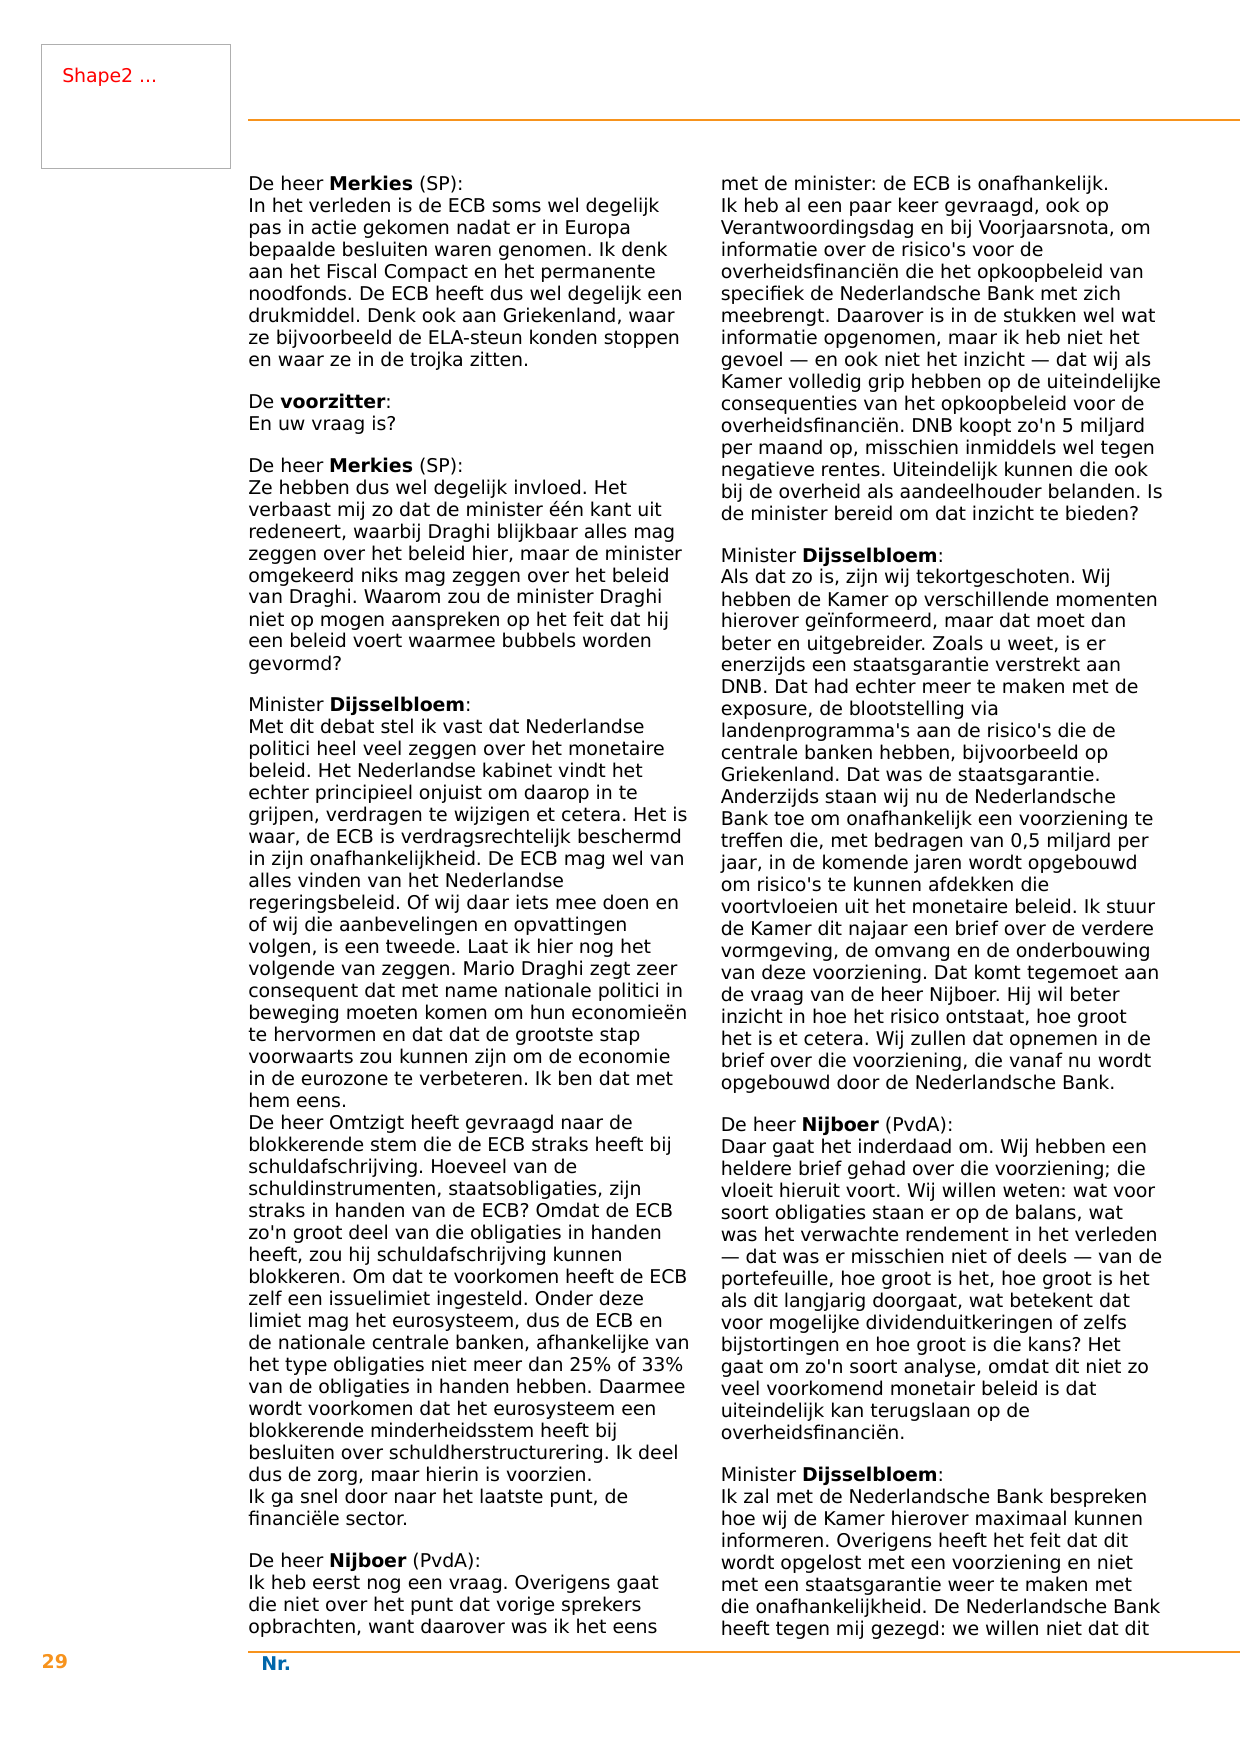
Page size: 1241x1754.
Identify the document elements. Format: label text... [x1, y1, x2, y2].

text Met dit debat stel ik vast dat Nederlandse politici heel veel zeggen over het monetaire beleid. Het Nederlandse kabinet vindt het echter principieel onjuist om daarop in te grijpen, verdragen te wijzigen et cetera. Het is waar, de ECB is verdragsrechtelijk beschermd in zijn onafhankelijkheid. De ECB mag wel van alles vinden van het Nederlandse regeringsbeleid. Of wij daar iets mee doen en of wij die aanbevelingen en opvattingen volgen, is een tweede. Laat ik hier nog het volgende van zeggen. Mario Draghi zegt zeer consequent dat met name nationale politici in beweging moeten komen om hun economieën te hervormen en dat dat de grootste stap voorwaarts zou kunnen zijn om de economie in de eurozone te verbeteren. Ik ben dat met hem eens. [248, 716, 691, 1112]
text De heer Nijboer (PvdA): [721, 1114, 1163, 1136]
text Als dat zo is, zijn wij tekortgeschoten. Wij hebben de Kamer op verschillende momenten hierover geïnformeerd, maar dat moet dan beter en uitgebreider. Zoals u weet, is er enerzijds een staatsgarantie verstrekt aan DNB. Dat had echter meer te maken met de exposure, de blootstelling via landenprogramma's aan de risico's die de centrale banken hebben, bijvoorbeeld op Griekenland. Dat was de staatsgarantie. Anderzijds staan wij nu de Nederlandsche Bank toe om onafhankelijk een voorziening te treffen die, met bedragen van 0,5 miljard per jaar, in de komende jaren wordt opgebouwd om risico's te kunnen afdekken die voortvloeien uit het monetaire beleid. Ik stuur de Kamer dit najaar een brief over de verdere vormgeving, de omvang en de onderbouwing van deze voorziening. Dat komt tegemoet aan de vraag van de heer Nijboer. Hij wil beter inzicht in hoe het risico ontstaat, hoe groot het is et cetera. Wij zullen dat opnemen in de brief over die voorziening, die vanaf nu wordt opgebouwd door de Nederlandsche Bank. [721, 566, 1163, 1094]
text De heer Merkies (SP): [248, 173, 691, 195]
text Minister Dijsselbloem: [721, 1464, 1163, 1486]
text De heer Merkies (SP): [248, 454, 691, 477]
text met de minister: de ECB is onafhankelijk. [721, 173, 1163, 195]
text Ik ga snel door naar het laatste punt, de financiële sector. [248, 1486, 691, 1529]
text Minister Dijsselbloem: [721, 544, 1163, 566]
text Ik zal met de Nederlandsche Bank bespreken hoe wij de Kamer hierover maximaal kunnen informeren. Overigens heeft het feit dat dit wordt opgelost met een voorziening en niet met een staatsgarantie weer te maken met die onafhankelijkheid. De Nederlandsche Bank heeft tegen mij gezegd: we willen niet dat dit [721, 1486, 1163, 1639]
text Ik heb al een paar keer gevraagd, ook op Verantwoordingsdag en bij Voorjaarsnota, om informatie over de risico's voor de overheidsfinanciën die het opkoopbeleid van specifiek de Nederlandsche Bank met zich meebrengt. Daarover is in de stukken wel wat informatie opgenomen, maar ik heb niet het gevoel — en ook niet het inzicht — dat wij als Kamer volledig grip hebben op de uiteindelijke consequenties van het opkoopbeleid voor de overheidsfinanciën. DNB koopt zo'n 5 miljard per maand op, misschien inmiddels wel tegen negatieve rentes. Uiteindelijk kunnen die ook bij de overheid als aandeelhouder belanden. Is de minister bereid om dat inzicht te bieden? [721, 195, 1163, 524]
text Ik heb eerst nog een vraag. Overigens gaat die niet over het punt dat vorige sprekers opbrachten, want daarover was ik het eens [248, 1572, 691, 1637]
text Ze hebben dus wel degelijk invloed. Het verbaast mij zo dat de minister één kant uit redeneert, waarbij Draghi blijkbaar alles mag zeggen over het beleid hier, maar de minister omgekeerd niks mag zeggen over het beleid van Draghi. Waarom zou de minister Draghi niet op mogen aanspreken op het feit dat hij een beleid voert waarmee bubbels worden gevormd? [248, 477, 691, 674]
text De voorzitter: [248, 391, 691, 413]
text In het verleden is de ECB soms wel degelijk pas in actie gekomen nadat er in Europa bepaalde besluiten waren genomen. Ik denk aan het Fiscal Compact en het permanente noodfonds. De ECB heeft dus wel degelijk een drukmiddel. Denk ook aan Griekenland, waar ze bijvoorbeeld de ELA-steun konden stoppen en waar ze in de trojka zitten. [248, 195, 691, 371]
text De heer Omtzigt heeft gevraagd naar de blokkerende stem die de ECB straks heeft bij schuldafschrijving. Hoeveel van de schuldinstrumenten, staatsobligaties, zijn straks in handen van de ECB? Omdat de ECB zo'n groot deel van die obligaties in handen heeft, zou hij schuldafschrijving kunnen blokkeren. Om dat te voorkomen heeft de ECB zelf een issuelimiet ingesteld. Onder deze limiet mag het eurosysteem, dus de ECB en de nationale centrale banken, afhankelijke van het type obligaties niet meer dan 25% of 33% van de obligaties in handen hebben. Daarmee wordt voorkomen dat het eurosysteem een blokkerende minderheidsstem heeft bij besluiten over schuldherstructurering. Ik deel dus de zorg, maar hierin is voorzien. [248, 1112, 691, 1486]
text En uw vraag is? [248, 413, 691, 434]
text Minister Dijsselbloem: [248, 694, 691, 716]
text De heer Nijboer (PvdA): [248, 1549, 691, 1572]
text Daar gaat het inderdaad om. Wij hebben een heldere brief gehad over die voorziening; die vloeit hieruit voort. Wij willen weten: wat voor soort obligaties staan er op de balans, wat was het verwachte rendement in het verleden — dat was er misschien niet of deels — van de portefeuille, hoe groot is het, hoe groot is het als dit langjarig doorgaat, wat betekent dat voor mogelijke dividenduitkeringen of zelfs bijstortingen en hoe groot is die kans? Het gaat om zo'n soort analyse, omdat dit niet zo veel voorkomend monetair beleid is dat uiteindelijk kan terugslaan op de overheidsfinanciën. [721, 1136, 1163, 1444]
